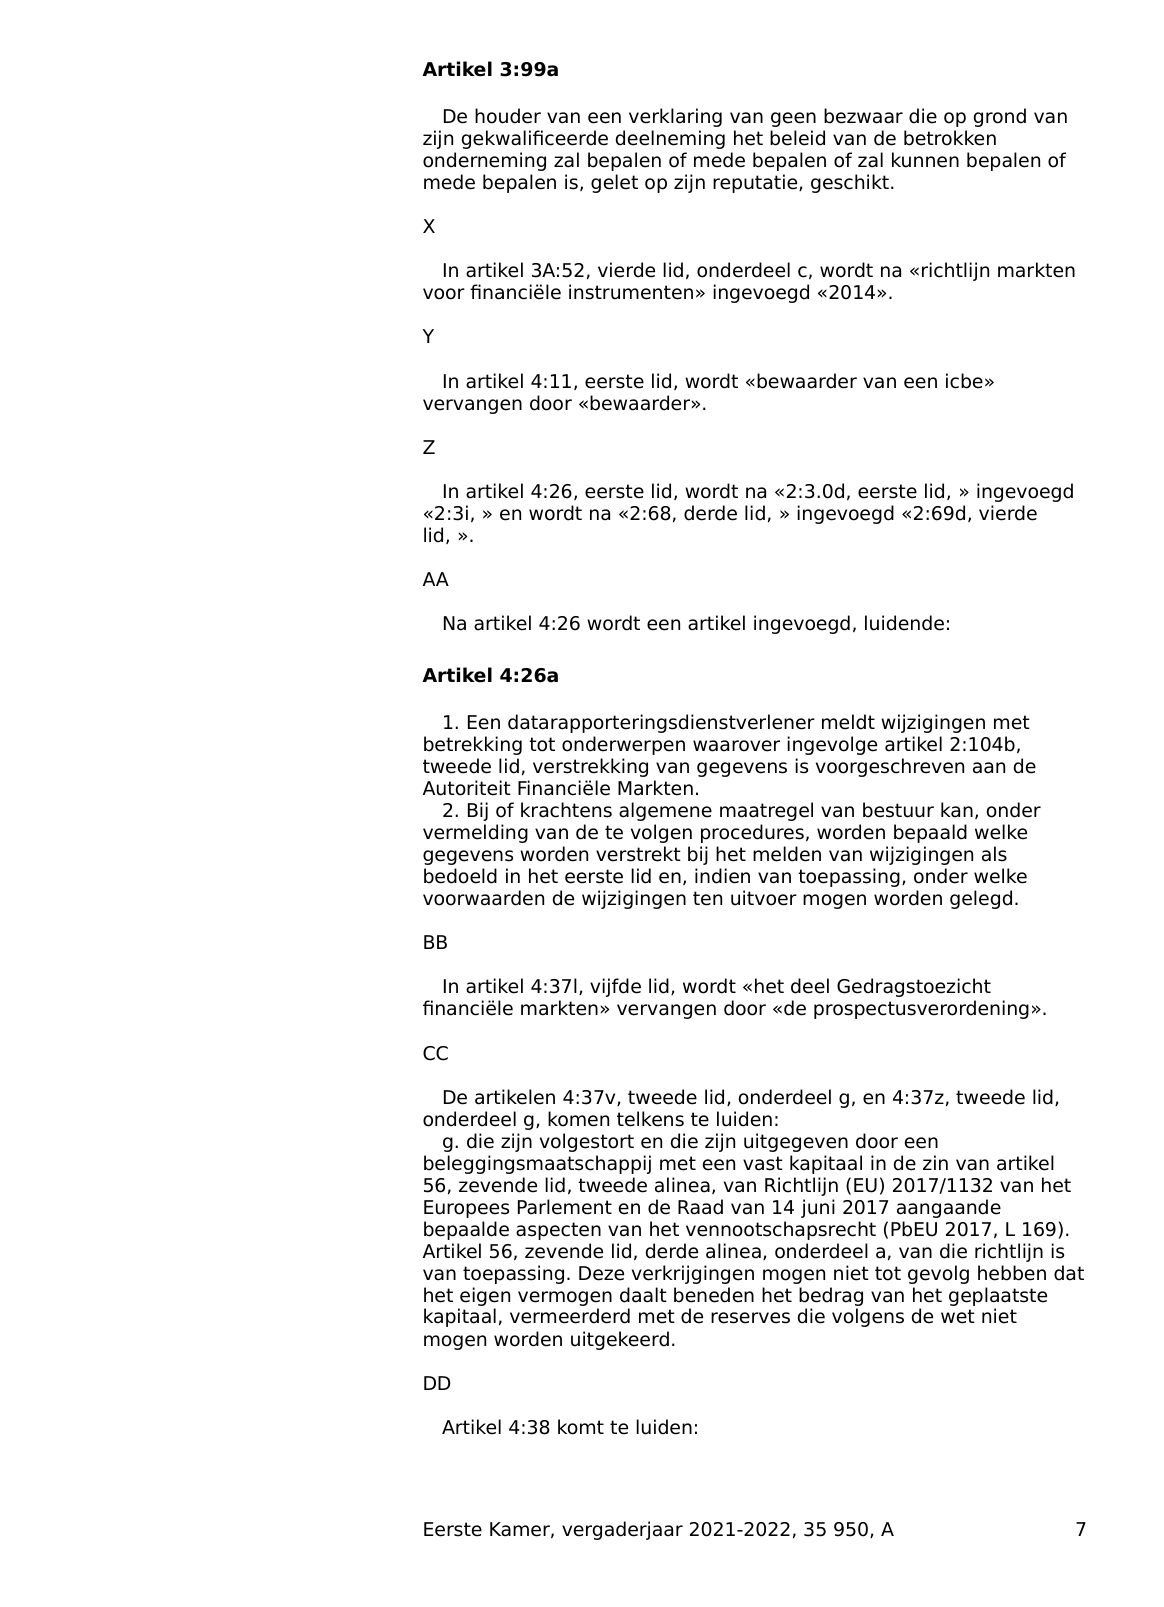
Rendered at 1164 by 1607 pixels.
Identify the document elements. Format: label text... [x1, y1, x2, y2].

text CC [422, 1042, 1087, 1064]
text Artikel 4:38 komt te luiden: [422, 1417, 1087, 1439]
text 2. Bij of krachtens algemene maatregel van bestuur kan, onder vermelding van de te volgen procedures, worden bepaald welke gegevens worden verstrekt bij het melden van wijzigingen als bedoeld in het eerste lid en, indien van toepassing, onder welke voorwaarden de wijzigingen ten uitvoer mogen worden gelegd. [422, 800, 1087, 910]
text De artikelen 4:37v, tweede lid, onderdeel g, en 4:37z, tweede lid, onderdeel g, komen telkens te luiden: [422, 1087, 1087, 1131]
subtitle Artikel 3:99a [422, 59, 1087, 81]
text Y [422, 326, 1087, 348]
text In artikel 3A:52, vierde lid, onderdeel c, wordt na «richtlijn markten voor financiële instrumenten» ingevoegd «2014». [422, 260, 1087, 304]
text Na artikel 4:26 wordt een artikel ingevoegd, luidende: [422, 613, 1087, 635]
text 1. Een datarapporteringsdienstverlener meldt wijzigingen met betrekking tot onderwerpen waarover ingevolge artikel 2:104b, tweede lid, verstrekking van gegevens is voorgeschreven aan de Autoriteit Financiële Markten. [422, 712, 1087, 800]
text BB [422, 932, 1087, 954]
text In artikel 4:11, eerste lid, wordt «bewaarder van een icbe» vervangen door «bewaarder». [422, 371, 1087, 414]
text g. die zijn volgestort en die zijn uitgegeven door een beleggingsmaatschappij met een vast kapitaal in de zin van artikel 56, zevende lid, tweede alinea, van Richtlijn (EU) 2017/1132 van het Europees Parlement en de Raad van 14 juni 2017 aangaande bepaalde aspecten van het vennootschapsrecht (PbEU 2017, L 169). Artikel 56, zevende lid, derde alinea, onderdeel a, van die richtlijn is van toepassing. Deze verkrijgingen mogen niet tot gevolg hebben dat het eigen vermogen daalt beneden het bedrag van het geplaatste kapitaal, vermeerderd met de reserves die volgens de wet niet mogen worden uitgekeerd. [422, 1131, 1087, 1350]
text AA [422, 569, 1087, 591]
text In artikel 4:37l, vijfde lid, wordt «het deel Gedragstoezicht financiële markten» vervangen door «de prospectusverordening». [422, 976, 1087, 1020]
subtitle Artikel 4:26a [422, 665, 1087, 687]
text De houder van een verklaring van geen bezwaar die op grond van zijn gekwalificeerde deelneming het beleid van de betrokken onderneming zal bepalen of mede bepalen of zal kunnen bepalen of mede bepalen is, gelet op zijn reputatie, geschikt. [422, 106, 1087, 194]
text X [422, 216, 1087, 238]
text DD [422, 1373, 1087, 1394]
text In artikel 4:26, eerste lid, wordt na «2:3.0d, eerste lid, » ingevoegd «2:3i, » en wordt na «2:68, derde lid, » ingevoegd «2:69d, vierde lid, ». [422, 481, 1087, 547]
text Z [422, 437, 1087, 459]
